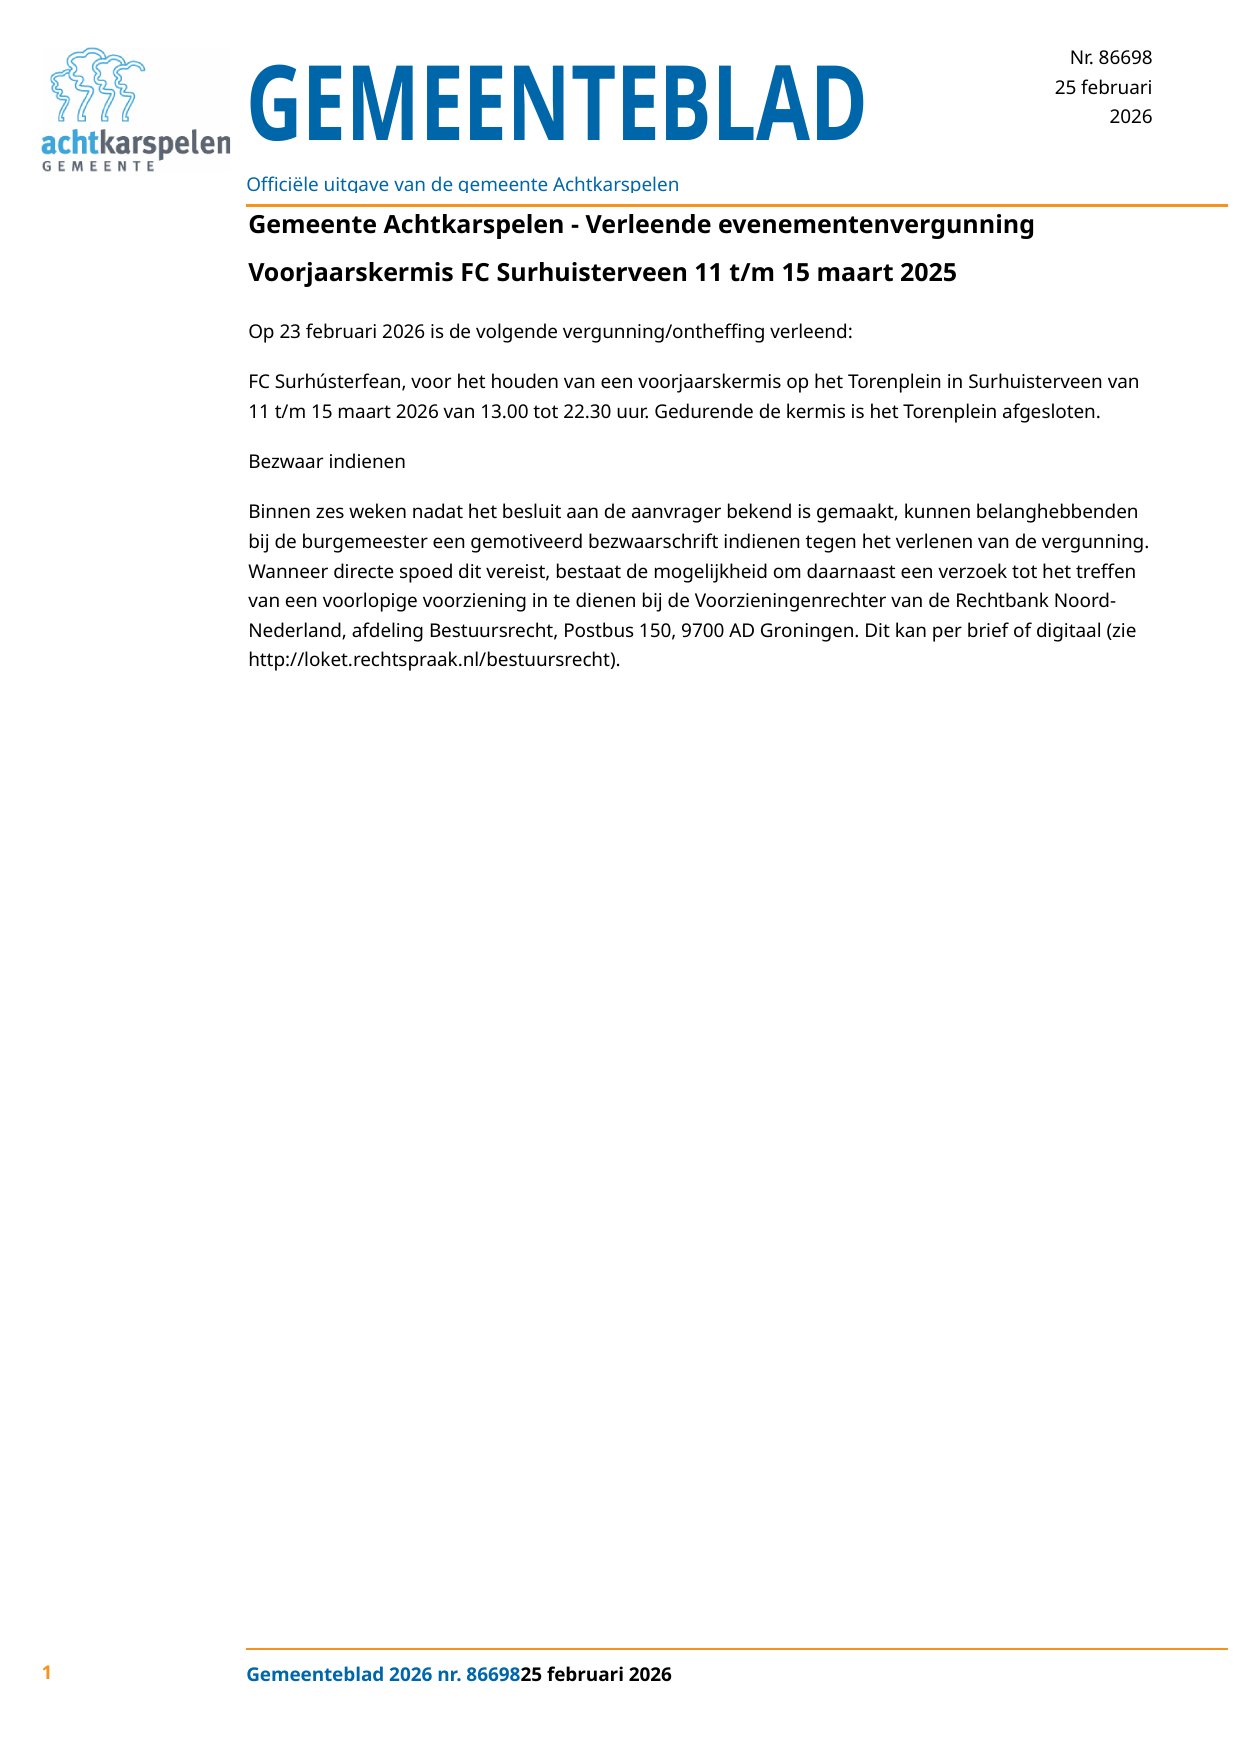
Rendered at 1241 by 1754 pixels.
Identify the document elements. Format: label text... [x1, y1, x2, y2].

text Binnen zes weken nadat het besluit aan de aanvrager bekend is gemaakt, kunnen belanghebbenden bij de burgemeester een gemotiveerd bezwaarschrift indienen tegen het verlenen van de vergunning. Wanneer directe spoed dit vereist, bestaat de mogelijkheid om daarnaast een verzoek tot het treffen van een voorlopige voorziening in te dienen bij de Voorzieningenrechter van de Rechtbank Noord-Nederland, afdeling Bestuursrecht, Postbus 150, 9700 AD Groningen. Dit kan per brief of digitaal (zie http://loket.rechtspraak.nl/bestuursrecht). [248, 499, 1152, 672]
text Bezwaar indienen [248, 448, 1152, 474]
text FC Surhústerfean, voor het houden van een voorjaarskermis op het Torenplein in Surhuisterveen van 11 t/m 15 maart 2026 van 13.00 tot 22.30 uur. Gedurende de kermis is het Torenplein afgesloten. [248, 368, 1152, 424]
text Op 23 februari 2026 is de volgende vergunning/ontheffing verleend: [248, 318, 1152, 344]
text Gemeente Achtkarspelen - Verleende evenementenvergunning Voorjaarskermis FC Surhuisterveen 11 t/m 15 maart 2025 [248, 207, 1152, 288]
picture [41, 47, 231, 172]
